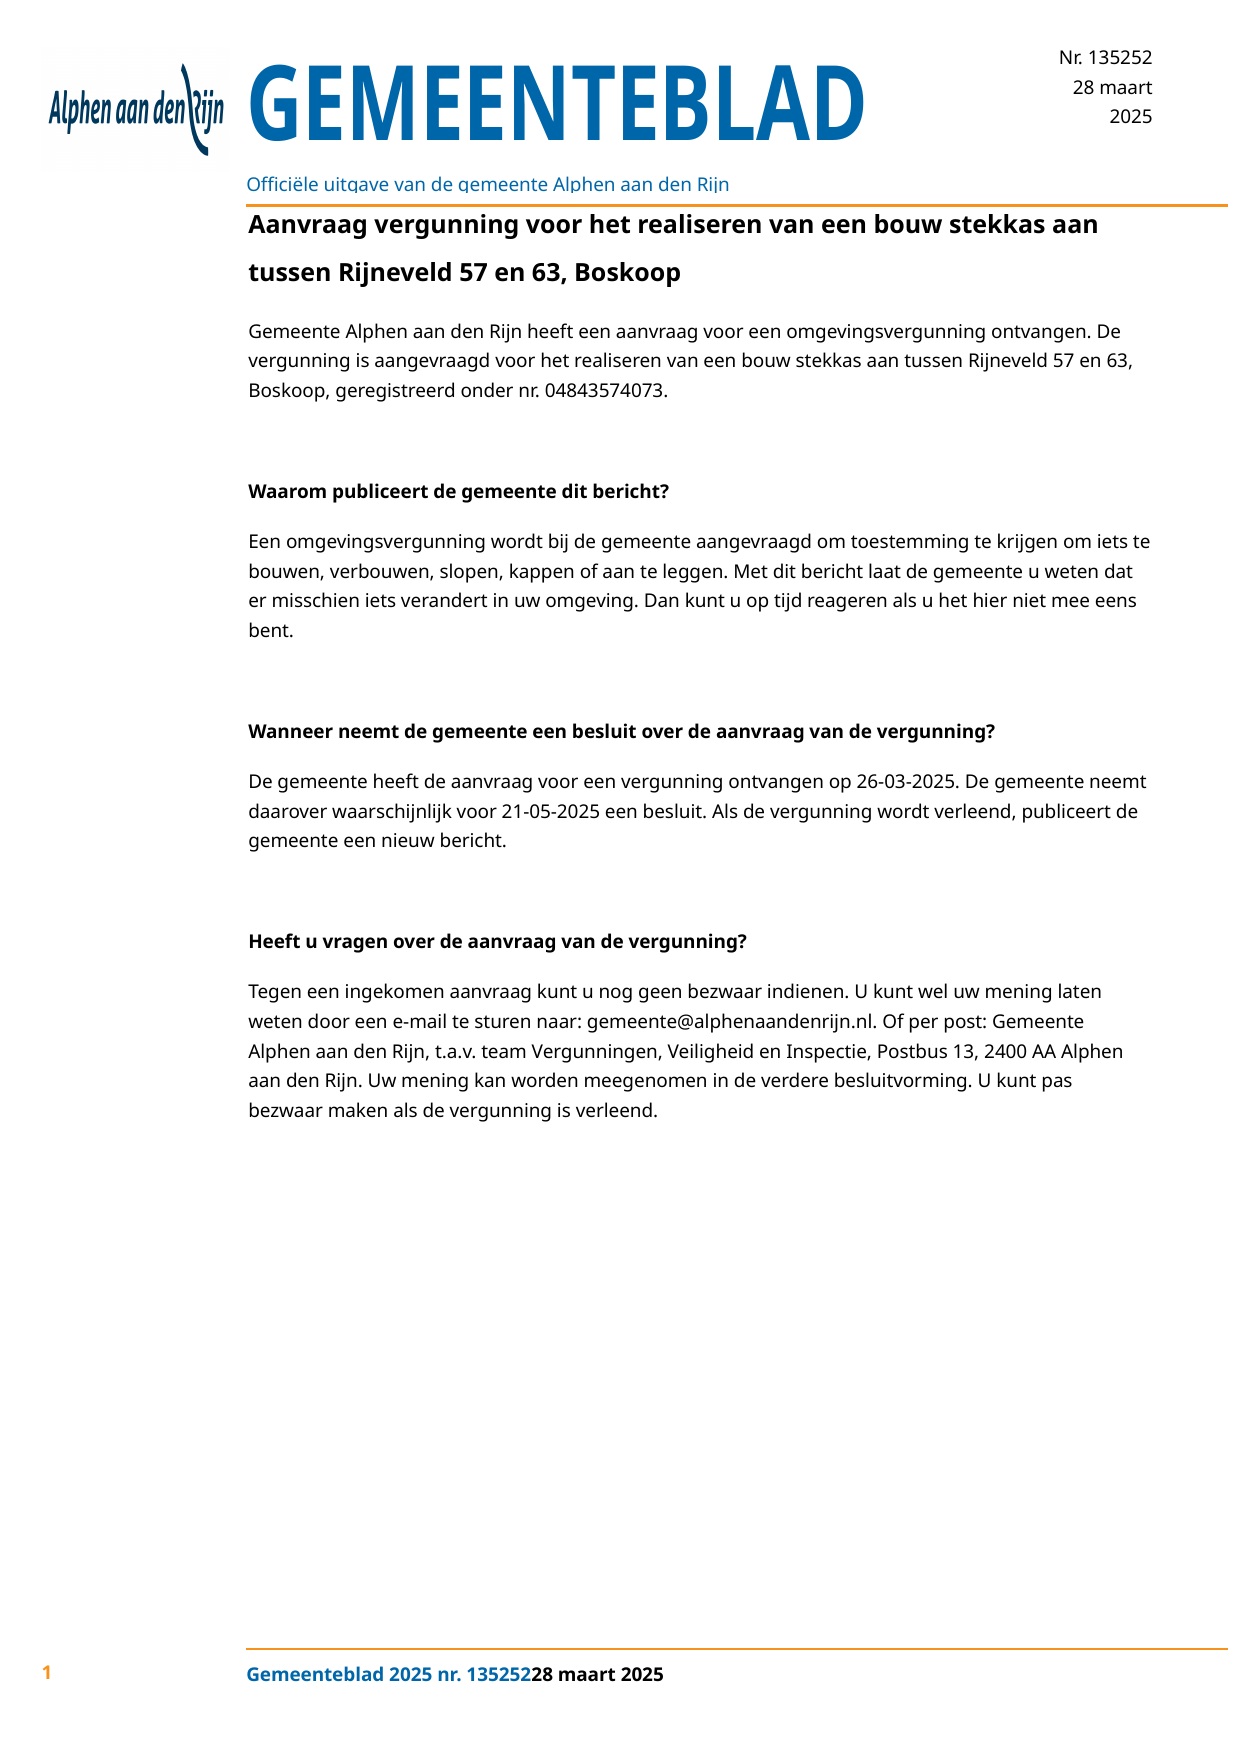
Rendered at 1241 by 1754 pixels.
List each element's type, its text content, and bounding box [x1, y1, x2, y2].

text Tegen een ingekomen aanvraag kunt u nog geen bezwaar indienen. U kunt wel uw mening laten weten door een e-mail te sturen naar: gemeente@alphenaandenrijn.nl. Of per post: Gemeente Alphen aan den Rijn, t.a.v. team Vergunningen, Veiligheid en Inspectie, Postbus 13, 2400 AA Alphen aan den Rijn. Uw mening kan worden meegenomen in de verdere besluitvorming. U kunt pas bezwaar maken als de vergunning is verleend. [248, 979, 1152, 1123]
text Een omgevingsvergunning wordt bij de gemeente aangevraagd om toestemming te krijgen om iets te bouwen, verbouwen, slopen, kappen of aan te leggen. Met dit bericht laat de gemeente u weten dat er misschien iets verandert in uw omgeving. Dan kunt u op tijd reageren als u het hier niet mee eens bent. [248, 528, 1152, 643]
text Wanneer neemt de gemeente een besluit over de aanvraag van de vergunning? [248, 718, 1152, 744]
text Waarom publiceert de gemeente dit bericht? [248, 478, 1152, 504]
text Heeft u vragen over de aanvraag van de vergunning? [248, 928, 1152, 954]
picture [41, 47, 231, 172]
text Gemeente Alphen aan den Rijn heeft een aanvraag voor een omgevingsvergunning ontvangen. De vergunning is aangevraagd voor het realiseren van een bouw stekkas aan tussen Rijneveld 57 en 63, Boskoop, geregistreerd onder nr. 04843574073. [248, 318, 1152, 403]
text De gemeente heeft de aanvraag voor een vergunning ontvangen op 26-03-2025. De gemeente neemt daarover waarschijnlijk voor 21-05-2025 een besluit. Als de vergunning wordt verleend, publiceert de gemeente een nieuw bericht. [248, 768, 1152, 853]
text Aanvraag vergunning voor het realiseren van een bouw stekkas aan tussen Rijneveld 57 en 63, Boskoop [248, 207, 1152, 288]
